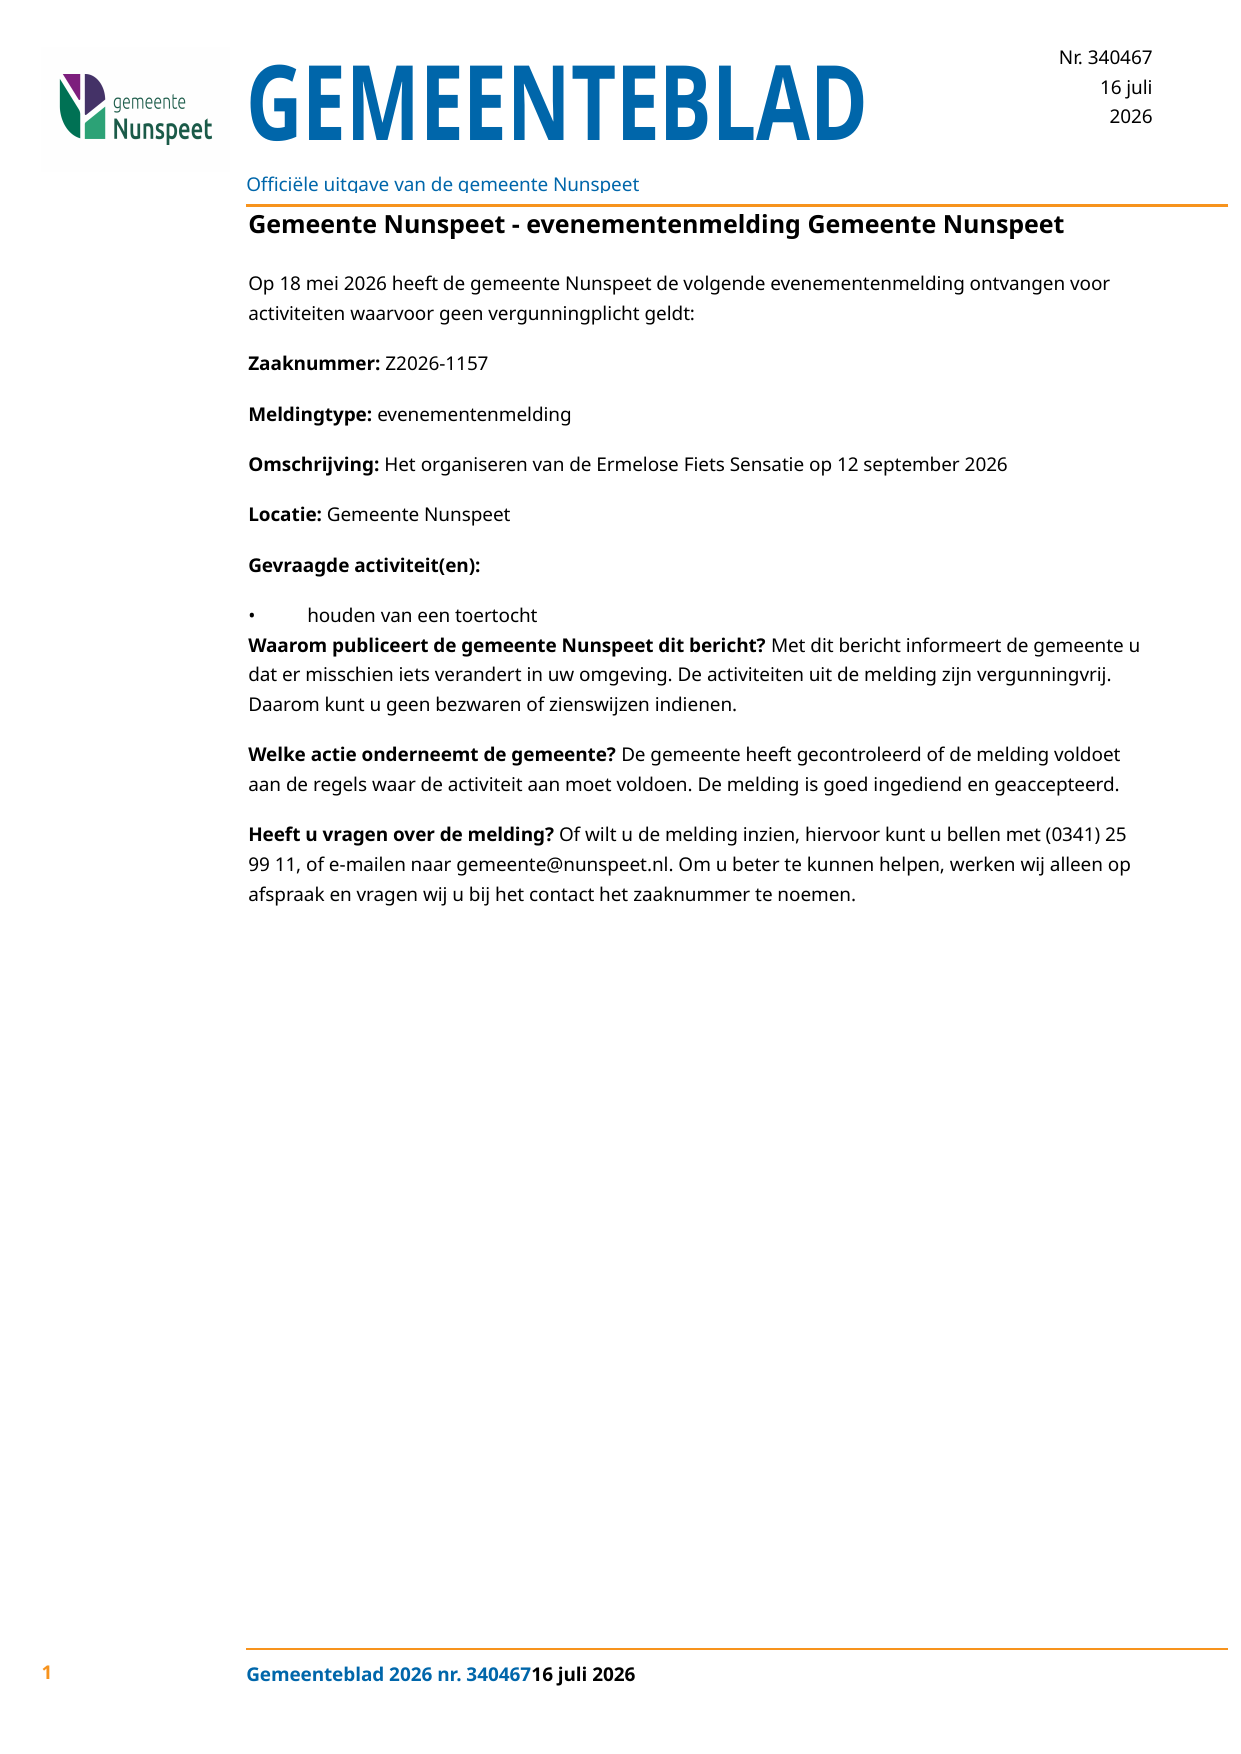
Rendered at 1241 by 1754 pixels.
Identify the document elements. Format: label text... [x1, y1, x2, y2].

text Op 18 mei 2026 heeft de gemeente Nunspeet de volgende evenementenmelding ontvangen voor activiteiten waarvoor geen vergunningplicht geldt: [248, 270, 1152, 326]
text Omschrijving: Het organiseren van de Ermelose Fiets Sensatie op 12 september 2026 [248, 451, 1152, 477]
text Welke actie onderneemt de gemeente? De gemeente heeft gecontroleerd of de melding voldoet aan de regels waar de activiteit aan moet voldoen. De melding is goed ingediend en geaccepteerd. [248, 742, 1152, 797]
text Locatie: Gemeente Nunspeet [248, 502, 1152, 527]
text Gevraagde activiteit(en): [248, 552, 1152, 578]
picture [41, 47, 231, 172]
list houden van een toertocht [248, 602, 1152, 628]
text Heeft u vragen over de melding? Of wilt u de melding inzien, hiervoor kunt u bellen met (0341) 25 99 11, of e-mailen naar gemeente@nunspeet.nl. Om u beter te kunnen helpen, werken wij alleen op afspraak en vragen wij u bij het contact het zaaknummer te noemen. [248, 822, 1152, 906]
text Meldingtype: evenementenmelding [248, 401, 1152, 426]
text Waarom publiceert de gemeente Nunspeet dit bericht? Met dit bericht informeert de gemeente u dat er misschien iets verandert in uw omgeving. De activiteiten uit de melding zijn vergunningvrij. Daarom kunt u geen bezwaren of zienswijzen indienen. [248, 632, 1152, 717]
text Gemeente Nunspeet - evenementenmelding Gemeente Nunspeet [248, 207, 1152, 241]
text Zaaknummer: Z2026-1157 [248, 350, 1152, 376]
